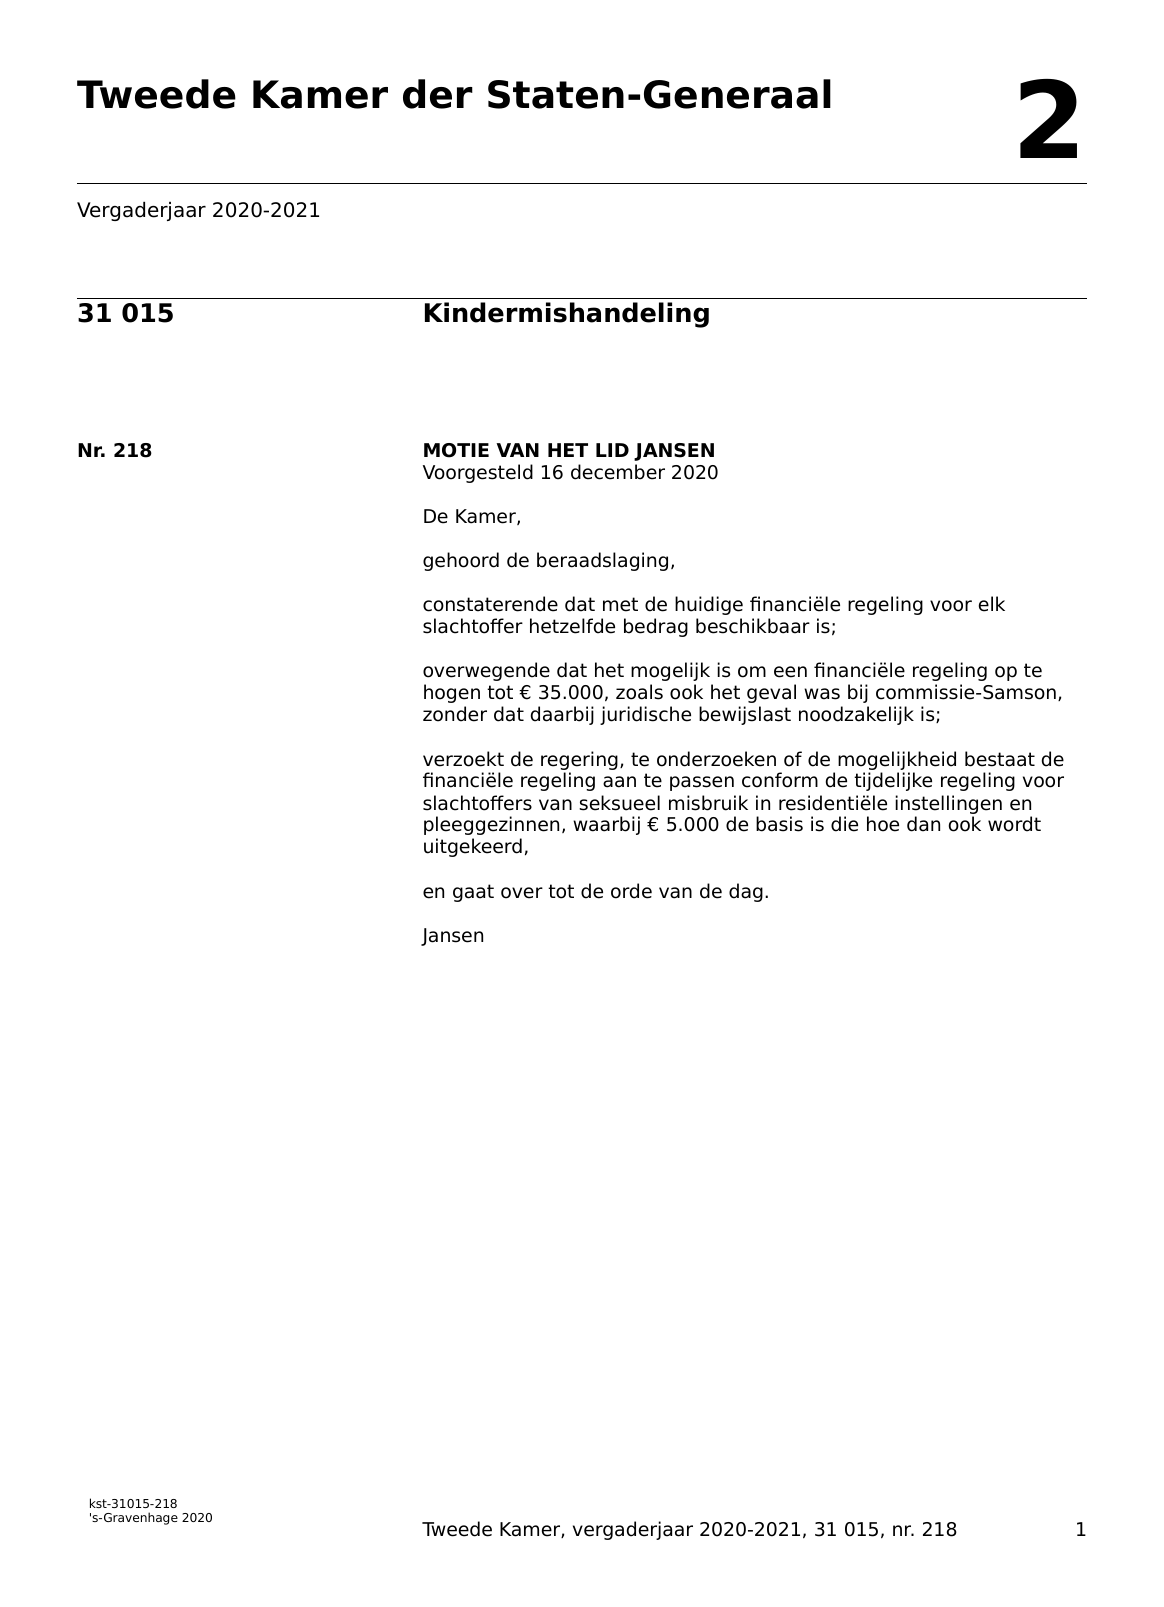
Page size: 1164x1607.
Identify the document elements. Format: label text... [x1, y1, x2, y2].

text constaterende dat met de huidige financiële regeling voor elk slachtoffer hetzelfde bedrag beschikbaar is; [422, 594, 1087, 638]
text kst-31015-218 [88, 1497, 323, 1511]
text Jansen [422, 925, 1087, 947]
text gehoord de beraadslaging, [422, 550, 1087, 572]
subtitle Nr. 218 MOTIE VAN HET LID JANSEN [77, 440, 1087, 462]
text 's-Gravenhage 2020 [88, 1511, 323, 1525]
text overwegende dat het mogelijk is om een financiële regeling op te hogen tot € 35.000, zoals ook het geval was bij commissie-Samson, zonder dat daarbij juridische bewijslast noodzakelijk is; [422, 660, 1087, 726]
table_header Tweede Kamer der Staten-Generaal [77, 59, 886, 183]
subtitle 31 015 Kindermishandeling [77, 299, 1087, 329]
text verzoekt de regering, te onderzoeken of de mogelijkheid bestaat de financiële regeling aan te passen conform de tijdelijke regeling voor slachtoffers van seksueel misbruik in residentiële instellingen en pleeggezinnen, waarbij € 5.000 de basis is die hoe dan ook wordt uitgekeerd, [422, 748, 1087, 858]
text en gaat over tot de orde van de dag. [422, 881, 1087, 902]
table_cell Vergaderjaar 2020-2021 [77, 184, 1087, 298]
text De Kamer, [422, 506, 1087, 528]
table_header 2 [886, 59, 1087, 183]
text Voorgesteld 16 december 2020 [422, 462, 1087, 484]
